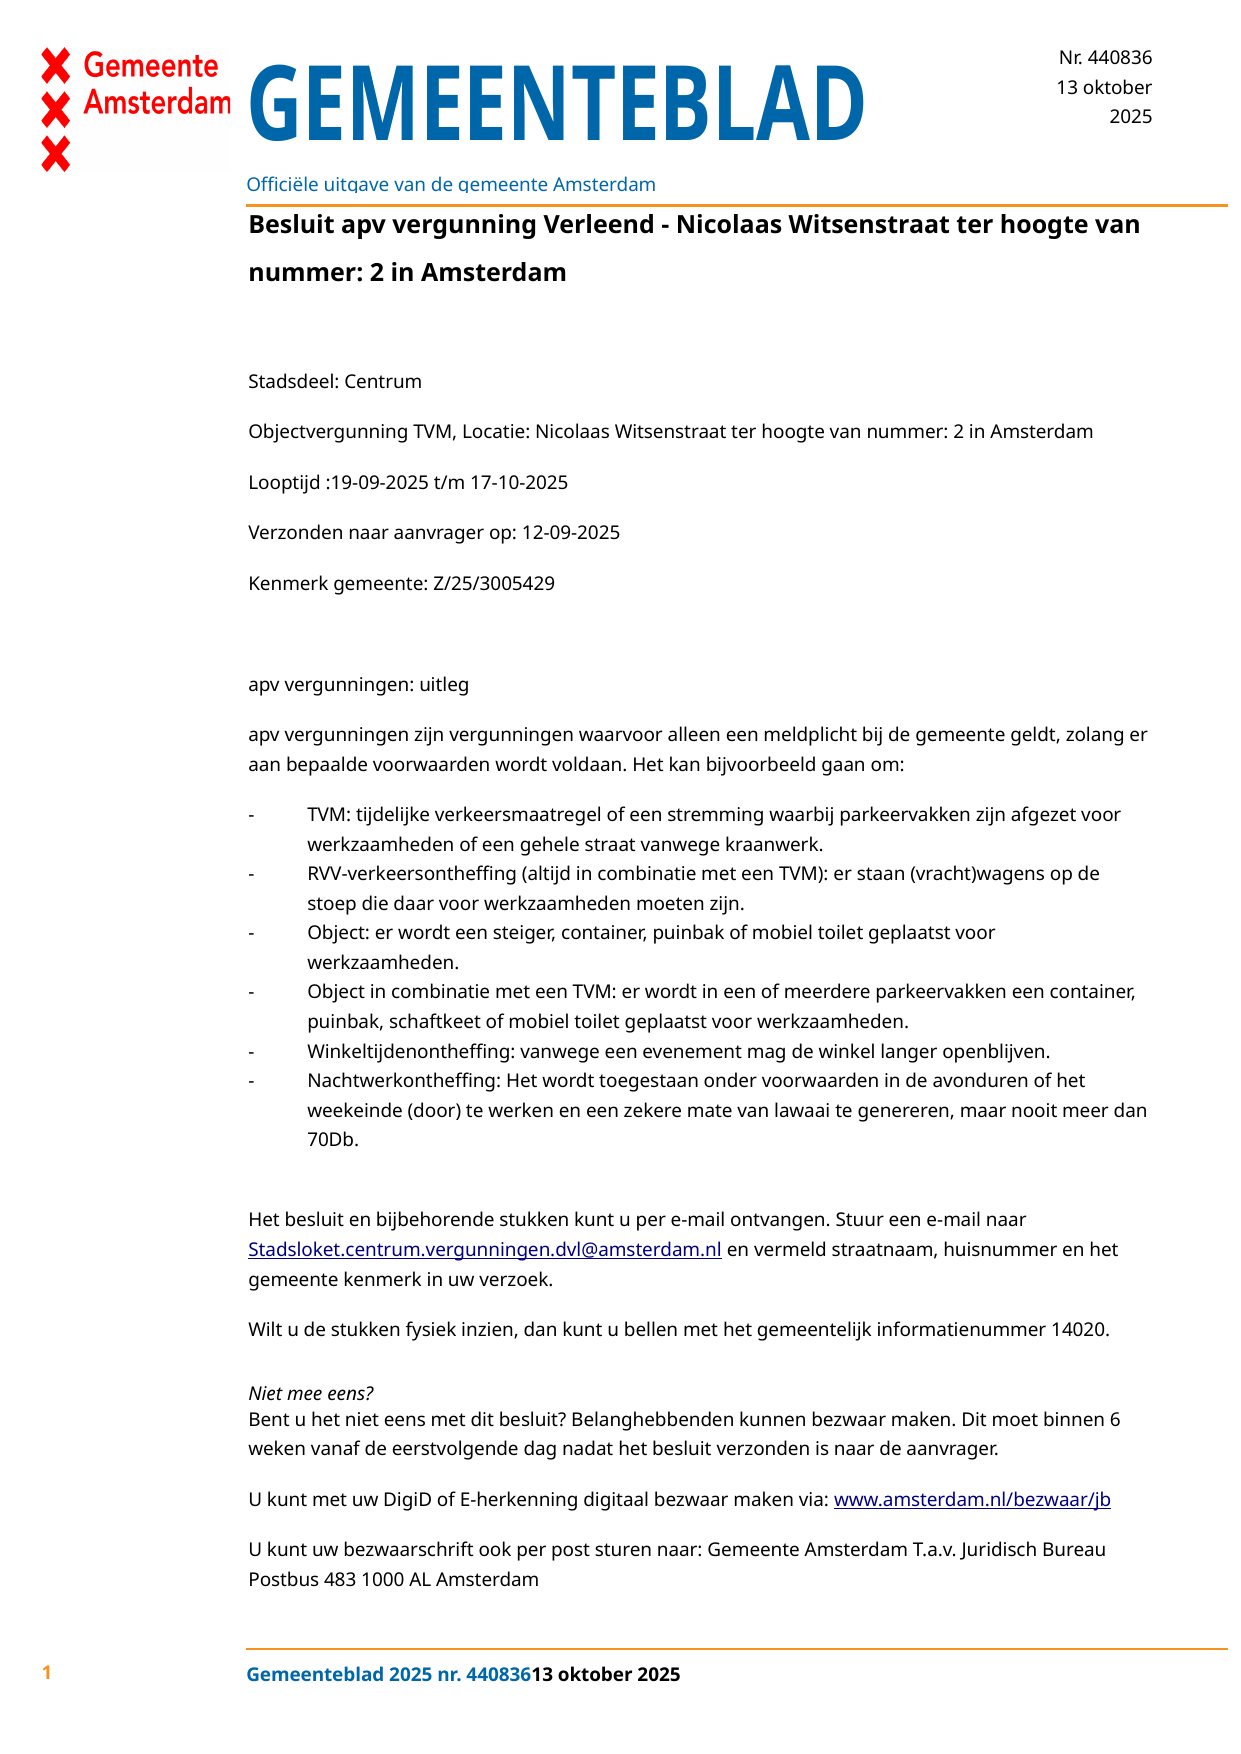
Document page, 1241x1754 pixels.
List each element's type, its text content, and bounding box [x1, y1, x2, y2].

text Stadsdeel: Centrum [248, 368, 1152, 394]
text Besluit apv vergunning Verleend - Nicolaas Witsenstraat ter hoogte van nummer: 2 in Amsterdam [248, 207, 1152, 288]
text Verzonden naar aanvrager op: 12-09-2025 [248, 519, 1152, 545]
text apv vergunningen: uitleg [248, 671, 1152, 697]
text Wilt u de stukken fysiek inzien, dan kunt u bellen met het gemeentelijk informatienummer 14020. [248, 1316, 1152, 1342]
text Looptijd :19-09-2025 t/m 17-10-2025 [248, 469, 1152, 495]
list Winkeltijdenontheffing: vanwege een evenement mag de winkel langer openblijven. [248, 1038, 1152, 1064]
text apv vergunningen zijn vergunningen waarvoor alleen een meldplicht bij de gemeente geldt, zolang er aan bepaalde voorwaarden wordt voldaan. Het kan bijvoorbeeld gaan om: [248, 721, 1152, 777]
picture [41, 47, 231, 172]
text U kunt met uw DigiD of E-herkenning digitaal bezwaar maken via: www.amsterdam.nl/bezwaar/jb [248, 1486, 1152, 1512]
list TVM: tijdelijke verkeersmaatregel of een stremming waarbij parkeervakken zijn afgezet voor werkzaamheden of een gehele straat vanwege kraanwerk. [248, 801, 1152, 857]
text U kunt uw bezwaarschrift ook per post sturen naar: Gemeente Amsterdam T.a.v. Juridisch Bureau Postbus 483 1000 AL Amsterdam [248, 1536, 1152, 1592]
text Bent u het niet eens met dit besluit? Belanghebbenden kunnen bezwaar maken. Dit moet binnen 6 weken vanaf de eerstvolgende dag nadat het besluit verzonden is naar de aanvrager. [248, 1406, 1152, 1461]
text Kenmerk gemeente: Z/25/3005429 [248, 570, 1152, 596]
list Nachtwerkontheffing: Het wordt toegestaan onder voorwaarden in de avonduren of het weekeinde (door) te werken en een zekere mate van lawaai te genereren, maar nooit meer dan 70Db. [248, 1067, 1152, 1152]
text Objectvergunning TVM, Locatie: Nicolaas Witsenstraat ter hoogte van nummer: 2 in Amsterdam [248, 419, 1152, 444]
text Het besluit en bijbehorende stukken kunt u per e-mail ontvangen. Stuur een e-mail naar Stadsloket.centrum.vergunningen.dvl@amsterdam.nl en vermeld straatnaam, huisnummer en het gemeente kenmerk in uw verzoek. [248, 1207, 1152, 1292]
list RVV-verkeersontheffing (altijd in combinatie met een TVM): er staan (vracht)wagens op de stoep die daar voor werkzaamheden moeten zijn. [248, 860, 1152, 916]
list Object: er wordt een steiger, container, puinbak of mobiel toilet geplaatst voor werkzaamheden. [248, 919, 1152, 975]
list Object in combinatie met een TVM: er wordt in een of meerdere parkeervakken een container, puinbak, schaftkeet of mobiel toilet geplaatst voor werkzaamheden. [248, 979, 1152, 1034]
text Niet mee eens? [248, 1380, 1152, 1406]
